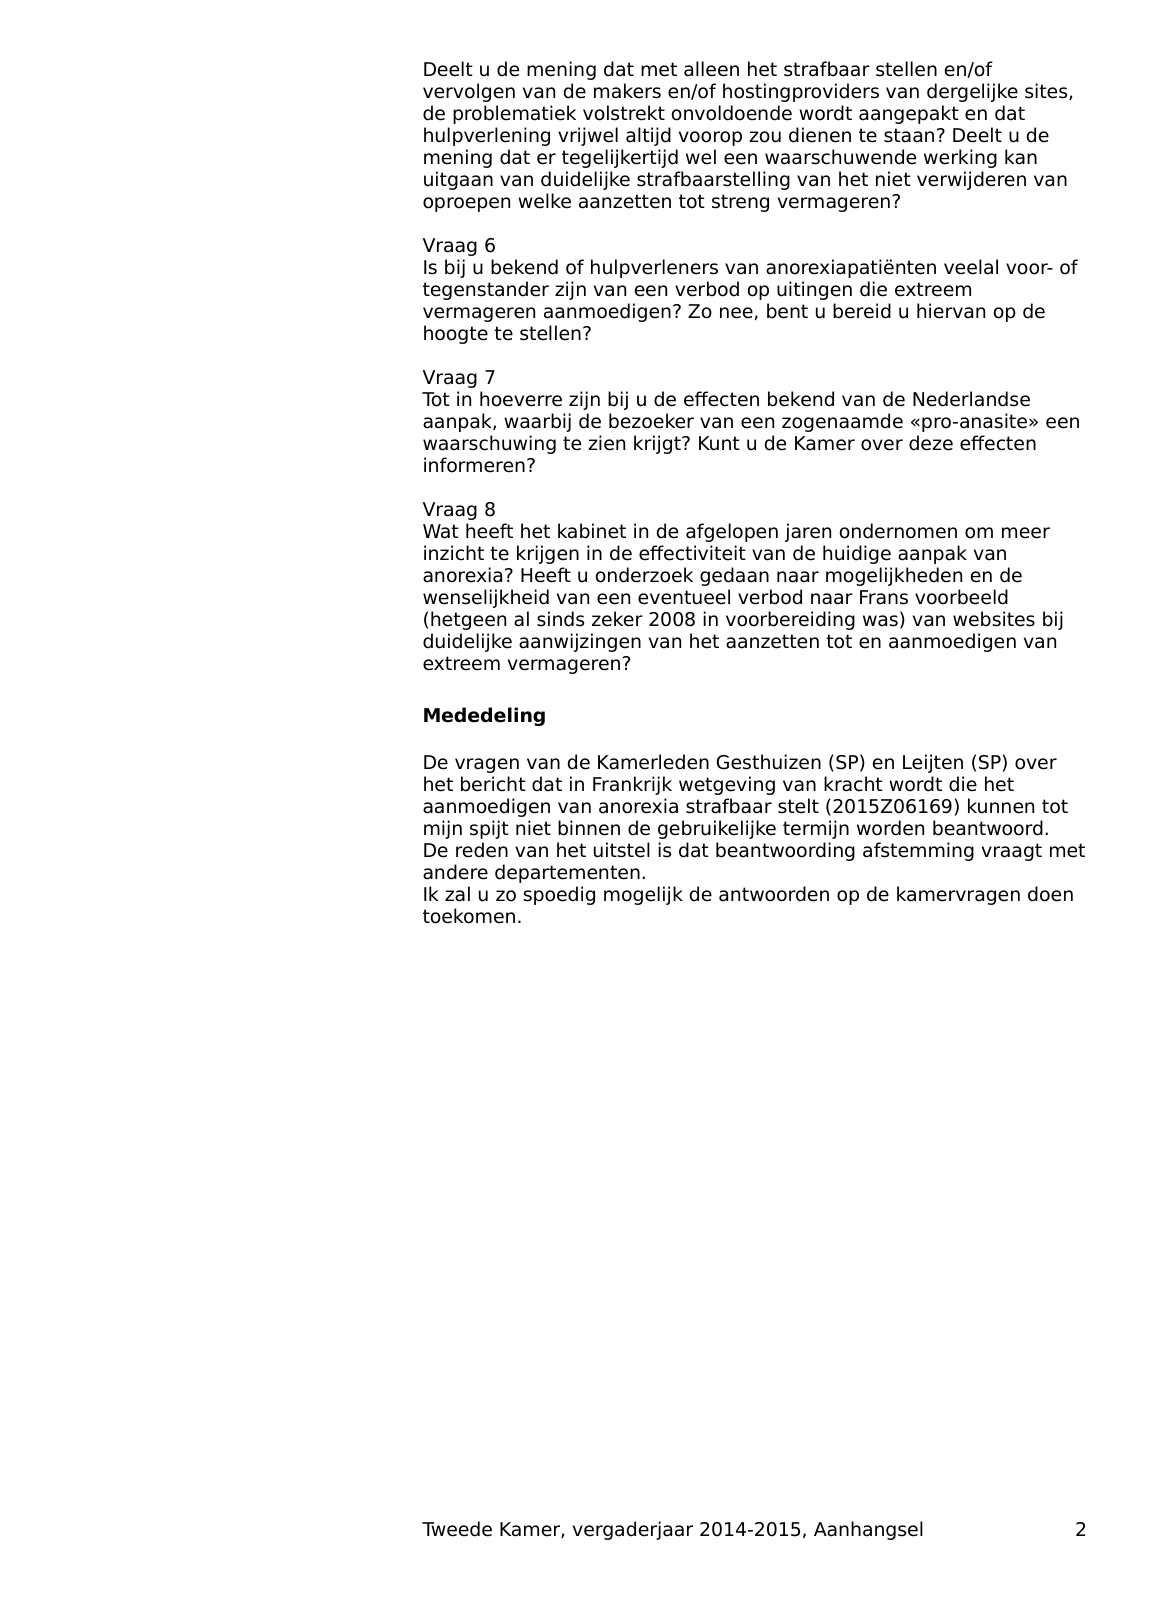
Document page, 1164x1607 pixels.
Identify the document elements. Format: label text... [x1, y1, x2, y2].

text Ik zal u zo spoedig mogelijk de antwoorden op de kamervragen doen toekomen. [422, 884, 1087, 928]
text Vraag 6 [422, 235, 1087, 257]
text Vraag 8 [422, 499, 1087, 521]
text Is bij u bekend of hulpverleners van anorexiapatiënten veelal voor- of tegenstander zijn van een verbod op uitingen die extreem vermageren aanmoedigen? Zo nee, bent u bereid u hiervan op de hoogte te stellen? [422, 257, 1087, 345]
text Deelt u de mening dat met alleen het strafbaar stellen en/of vervolgen van de makers en/of hostingproviders van dergelijke sites, de problematiek volstrekt onvoldoende wordt aangepakt en dat hulpverlening vrijwel altijd voorop zou dienen te staan? Deelt u de mening dat er tegelijkertijd wel een waarschuwende werking kan uitgaan van duidelijke strafbaarstelling van het niet verwijderen van oproepen welke aanzetten tot streng vermageren? [422, 59, 1087, 213]
text De reden van het uitstel is dat beantwoording afstemming vraagt met andere departementen. [422, 840, 1087, 884]
subtitle Mededeling [422, 705, 1087, 727]
text Tot in hoeverre zijn bij u de effecten bekend van de Nederlandse aanpak, waarbij de bezoeker van een zogenaamde «pro-anasite» een waarschuwing te zien krijgt? Kunt u de Kamer over deze effecten informeren? [422, 389, 1087, 477]
text Wat heeft het kabinet in de afgelopen jaren ondernomen om meer inzicht te krijgen in de effectiviteit van de huidige aanpak van anorexia? Heeft u onderzoek gedaan naar mogelijkheden en de wenselijkheid van een eventueel verbod naar Frans voorbeeld (hetgeen al sinds zeker 2008 in voorbereiding was) van websites bij duidelijke aanwijzingen van het aanzetten tot en aanmoedigen van extreem vermageren? [422, 521, 1087, 675]
text De vragen van de Kamerleden Gesthuizen (SP) en Leijten (SP) over het bericht dat in Frankrijk wetgeving van kracht wordt die het aanmoedigen van anorexia strafbaar stelt (2015Z06169) kunnen tot mijn spijt niet binnen de gebruikelijke termijn worden beantwoord. [422, 752, 1087, 840]
text Vraag 7 [422, 367, 1087, 389]
